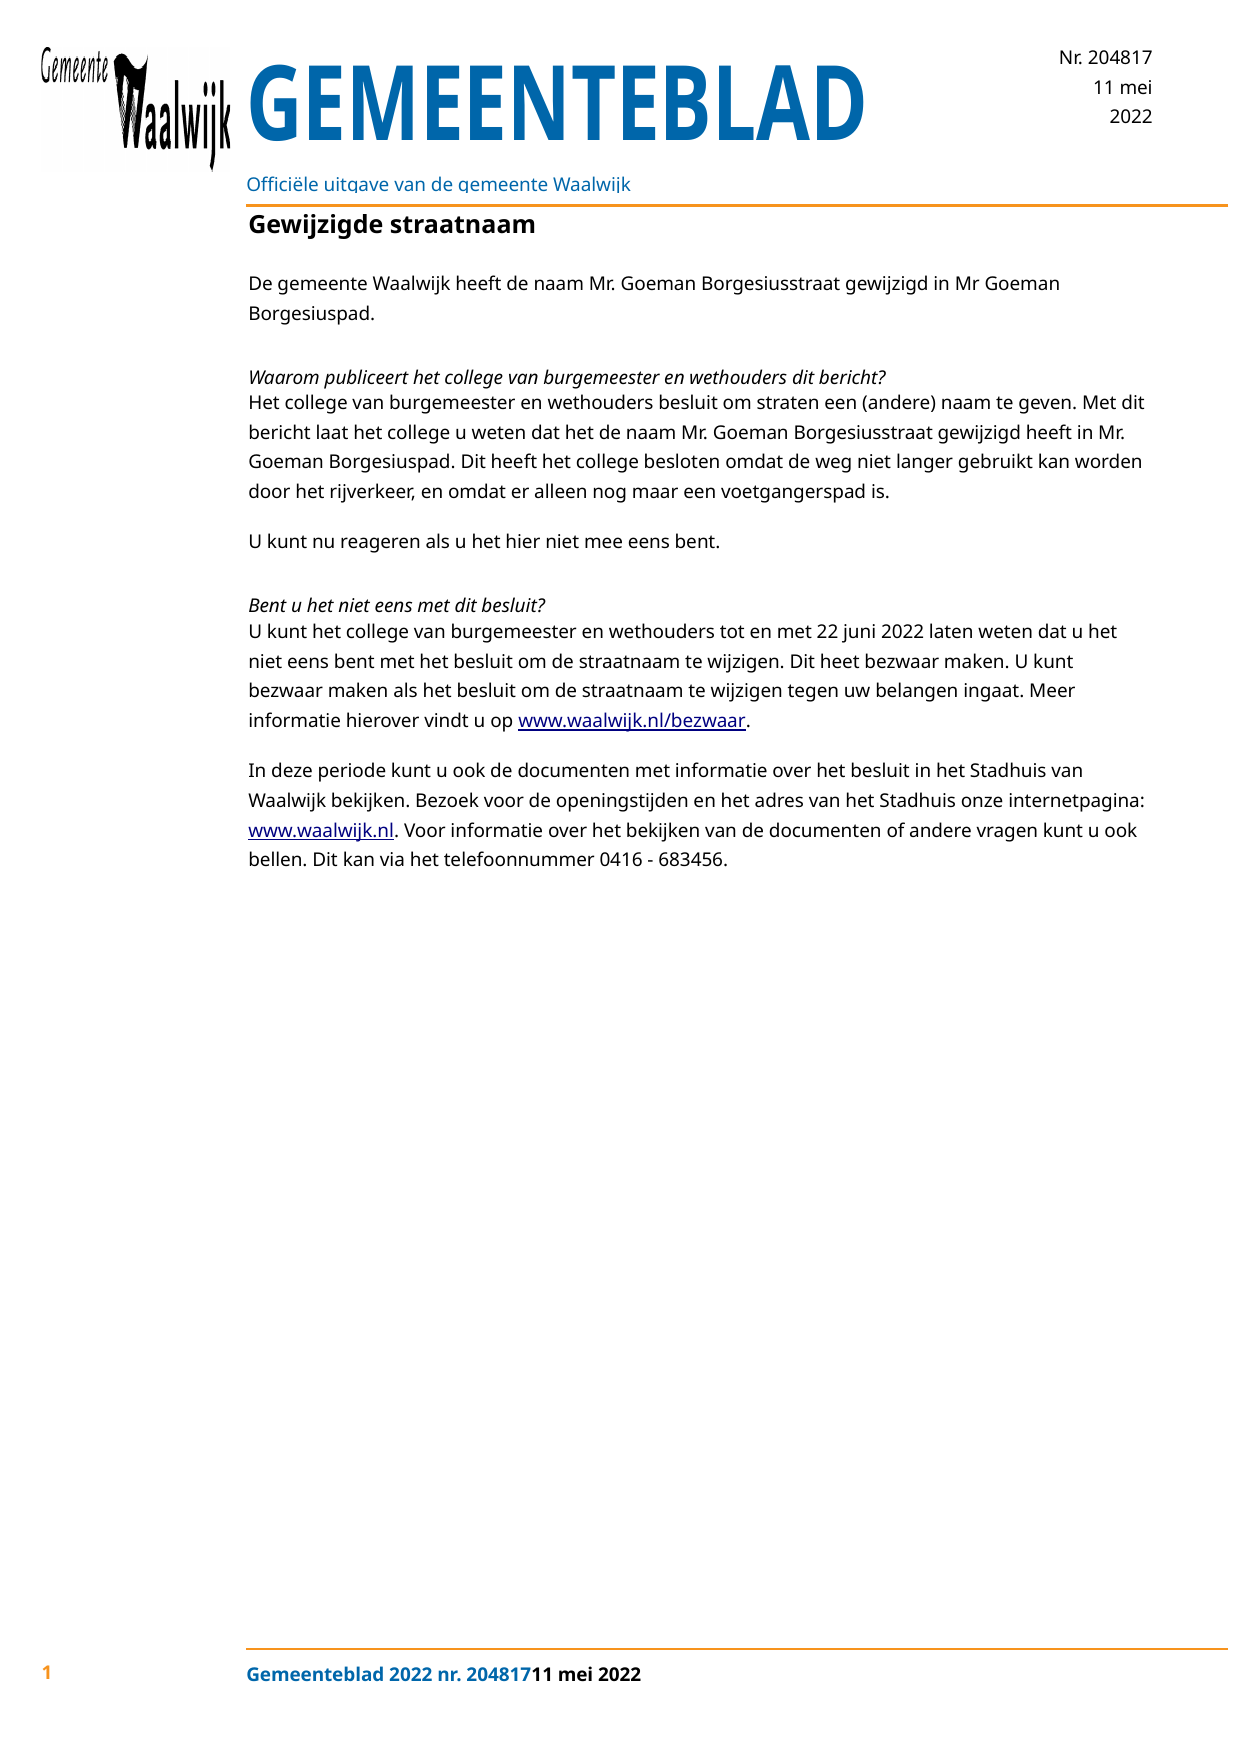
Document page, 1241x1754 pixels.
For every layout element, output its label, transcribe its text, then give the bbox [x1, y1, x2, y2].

text Waarom publiceert het college van burgemeester en wethouders dit bericht? [248, 364, 1152, 389]
text De gemeente Waalwijk heeft de naam Mr. Goeman Borgesiusstraat gewijzigd in Mr Goeman Borgesiuspad. [248, 270, 1152, 326]
text In deze periode kunt u ook de documenten met informatie over het besluit in het Stadhuis van Waalwijk bekijken. Bezoek voor de openingstijden en het adres van het Stadhuis onze internetpagina: www.waalwijk.nl. Voor informatie over het bekijken van de documenten of andere vragen kunt u ook bellen. Dit kan via het telefoonnummer 0416 - 683456. [248, 758, 1152, 872]
text U kunt het college van burgemeester en wethouders tot en met 22 juni 2022 laten weten dat u het niet eens bent met het besluit om de straatnaam te wijzigen. Dit heet bezwaar maken. U kunt bezwaar maken als het besluit om de straatnaam te wijzigen tegen uw belangen ingaat. Meer informatie hierover vindt u op www.waalwijk.nl/bezwaar. [248, 618, 1152, 733]
text Bent u het niet eens met dit besluit? [248, 593, 1152, 618]
picture [41, 47, 231, 172]
text U kunt nu reageren als u het hier niet mee eens bent. [248, 529, 1152, 554]
text Gewijzigde straatnaam [248, 207, 1152, 241]
text Het college van burgemeester en wethouders besluit om straten een (andere) naam te geven. Met dit bericht laat het college u weten dat het de naam Mr. Goeman Borgesiusstraat gewijzigd heeft in Mr. Goeman Borgesiuspad. Dit heeft het college besloten omdat de weg niet langer gebruikt kan worden door het rijverkeer, en omdat er alleen nog maar een voetgangerspad is. [248, 389, 1152, 504]
